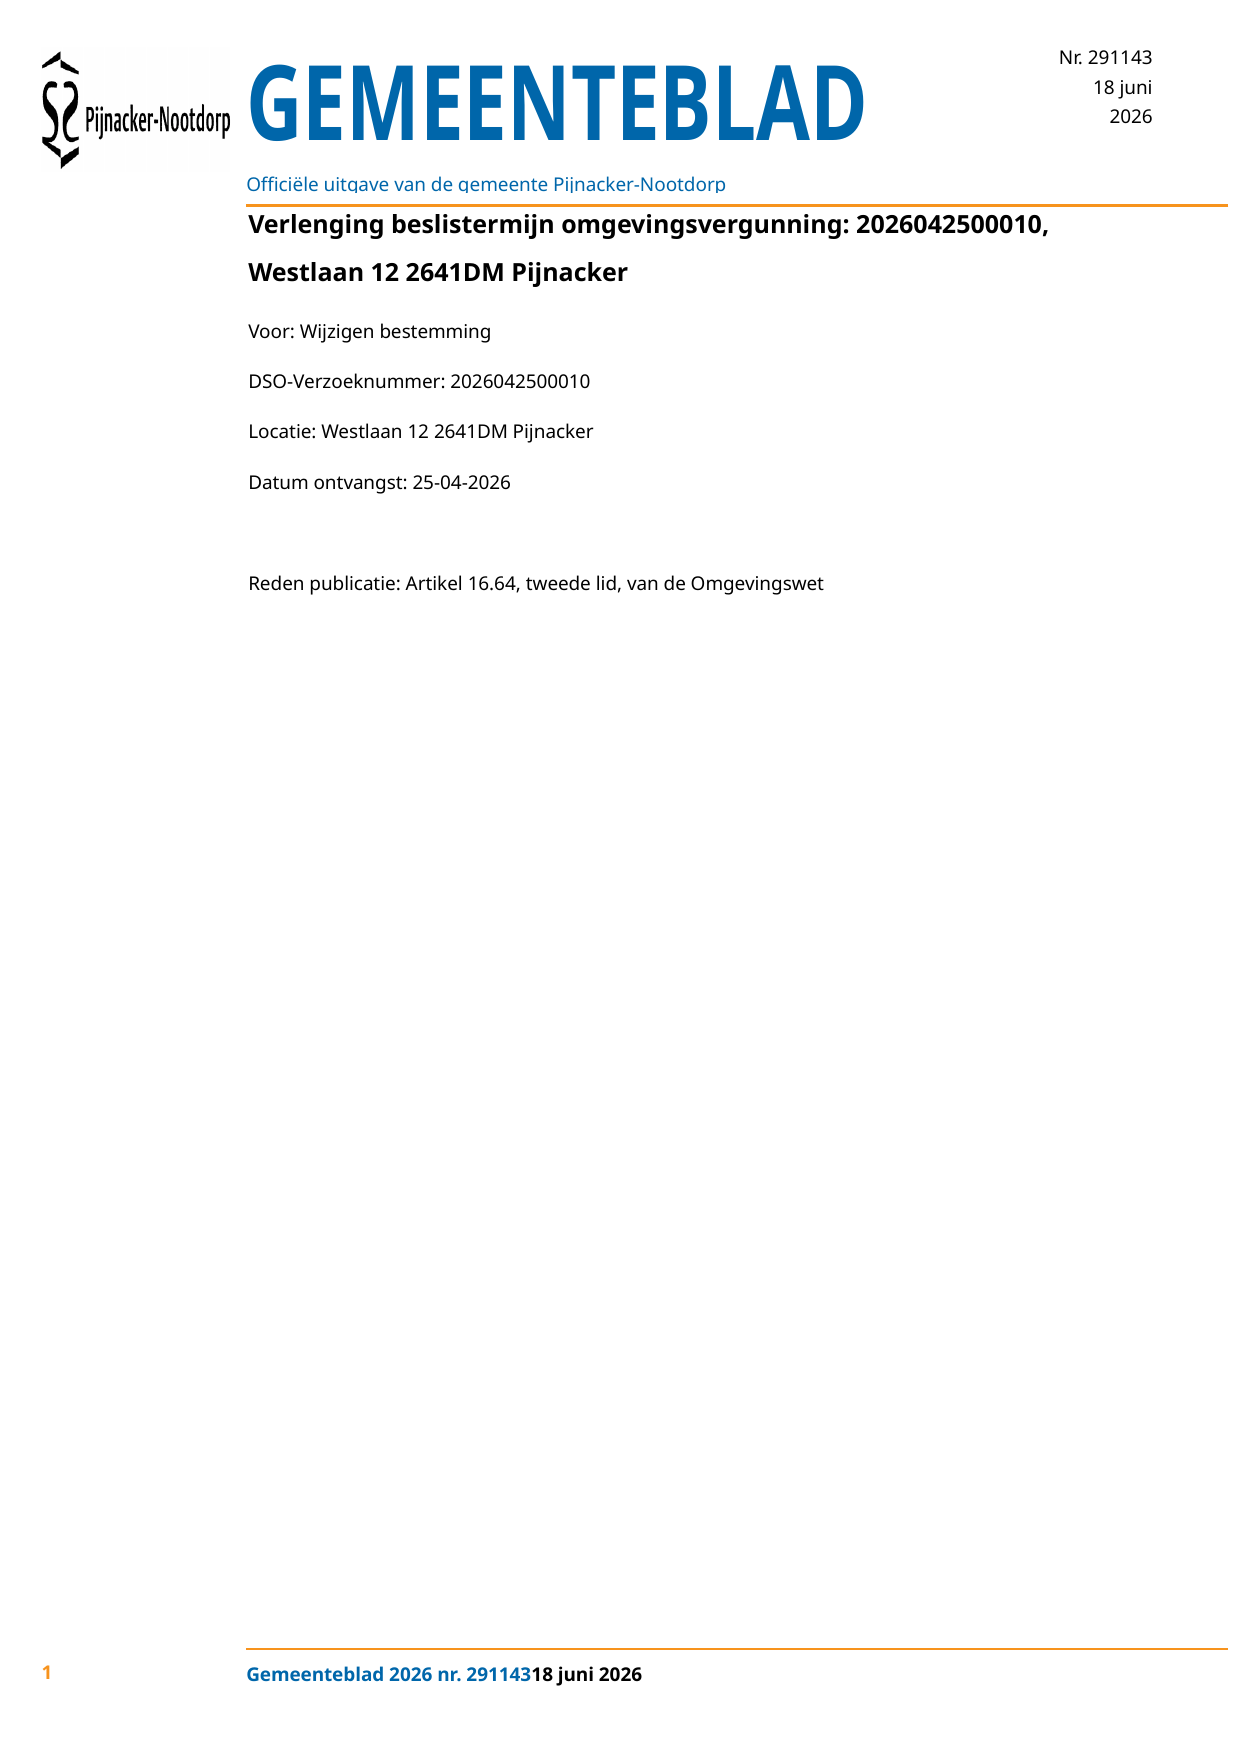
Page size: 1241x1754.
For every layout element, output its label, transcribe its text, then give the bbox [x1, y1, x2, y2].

text Reden publicatie: Artikel 16.64, tweede lid, van de Omgevingswet [248, 570, 1152, 596]
text Verlenging beslistermijn omgevingsvergunning: 2026042500010, Westlaan 12 2641DM Pijnacker [248, 207, 1152, 288]
picture [41, 47, 231, 172]
text Locatie: Westlaan 12 2641DM Pijnacker [248, 419, 1152, 444]
text DSO-Verzoeknummer: 2026042500010 [248, 368, 1152, 394]
text Datum ontvangst: 25-04-2026 [248, 469, 1152, 495]
text Voor: Wijzigen bestemming [248, 318, 1152, 344]
